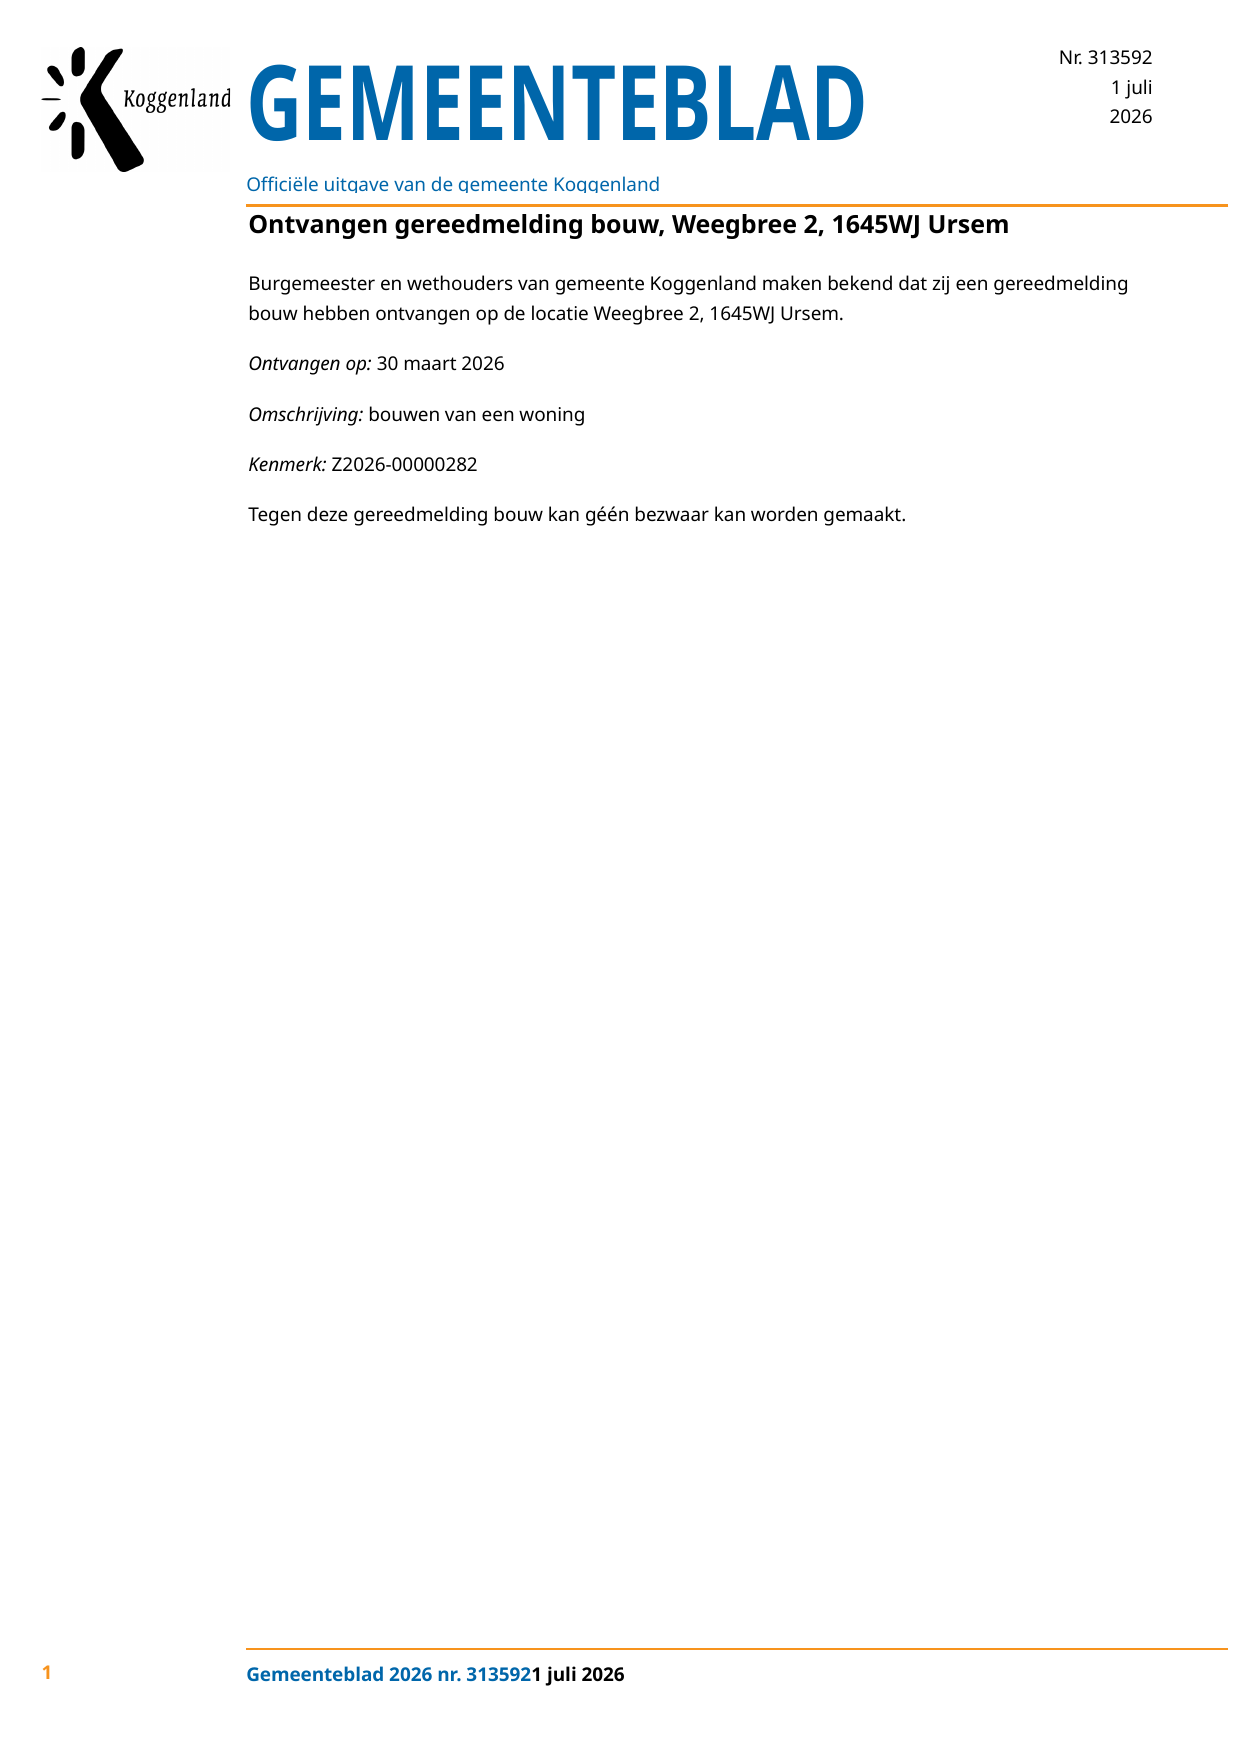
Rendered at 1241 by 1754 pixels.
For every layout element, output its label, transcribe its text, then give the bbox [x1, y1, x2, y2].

text Burgemeester en wethouders van gemeente Koggenland maken bekend dat zij een gereedmelding bouw hebben ontvangen op de locatie Weegbree 2, 1645WJ Ursem. [248, 270, 1152, 326]
text Ontvangen gereedmelding bouw, Weegbree 2, 1645WJ Ursem [248, 207, 1152, 241]
text Ontvangen op: 30 maart 2026 [248, 350, 1152, 376]
text Kenmerk: Z2026-00000282 [248, 451, 1152, 477]
text Tegen deze gereedmelding bouw kan géén bezwaar kan worden gemaakt. [248, 502, 1152, 527]
text Omschrijving: bouwen van een woning [248, 401, 1152, 426]
picture [41, 47, 231, 172]
